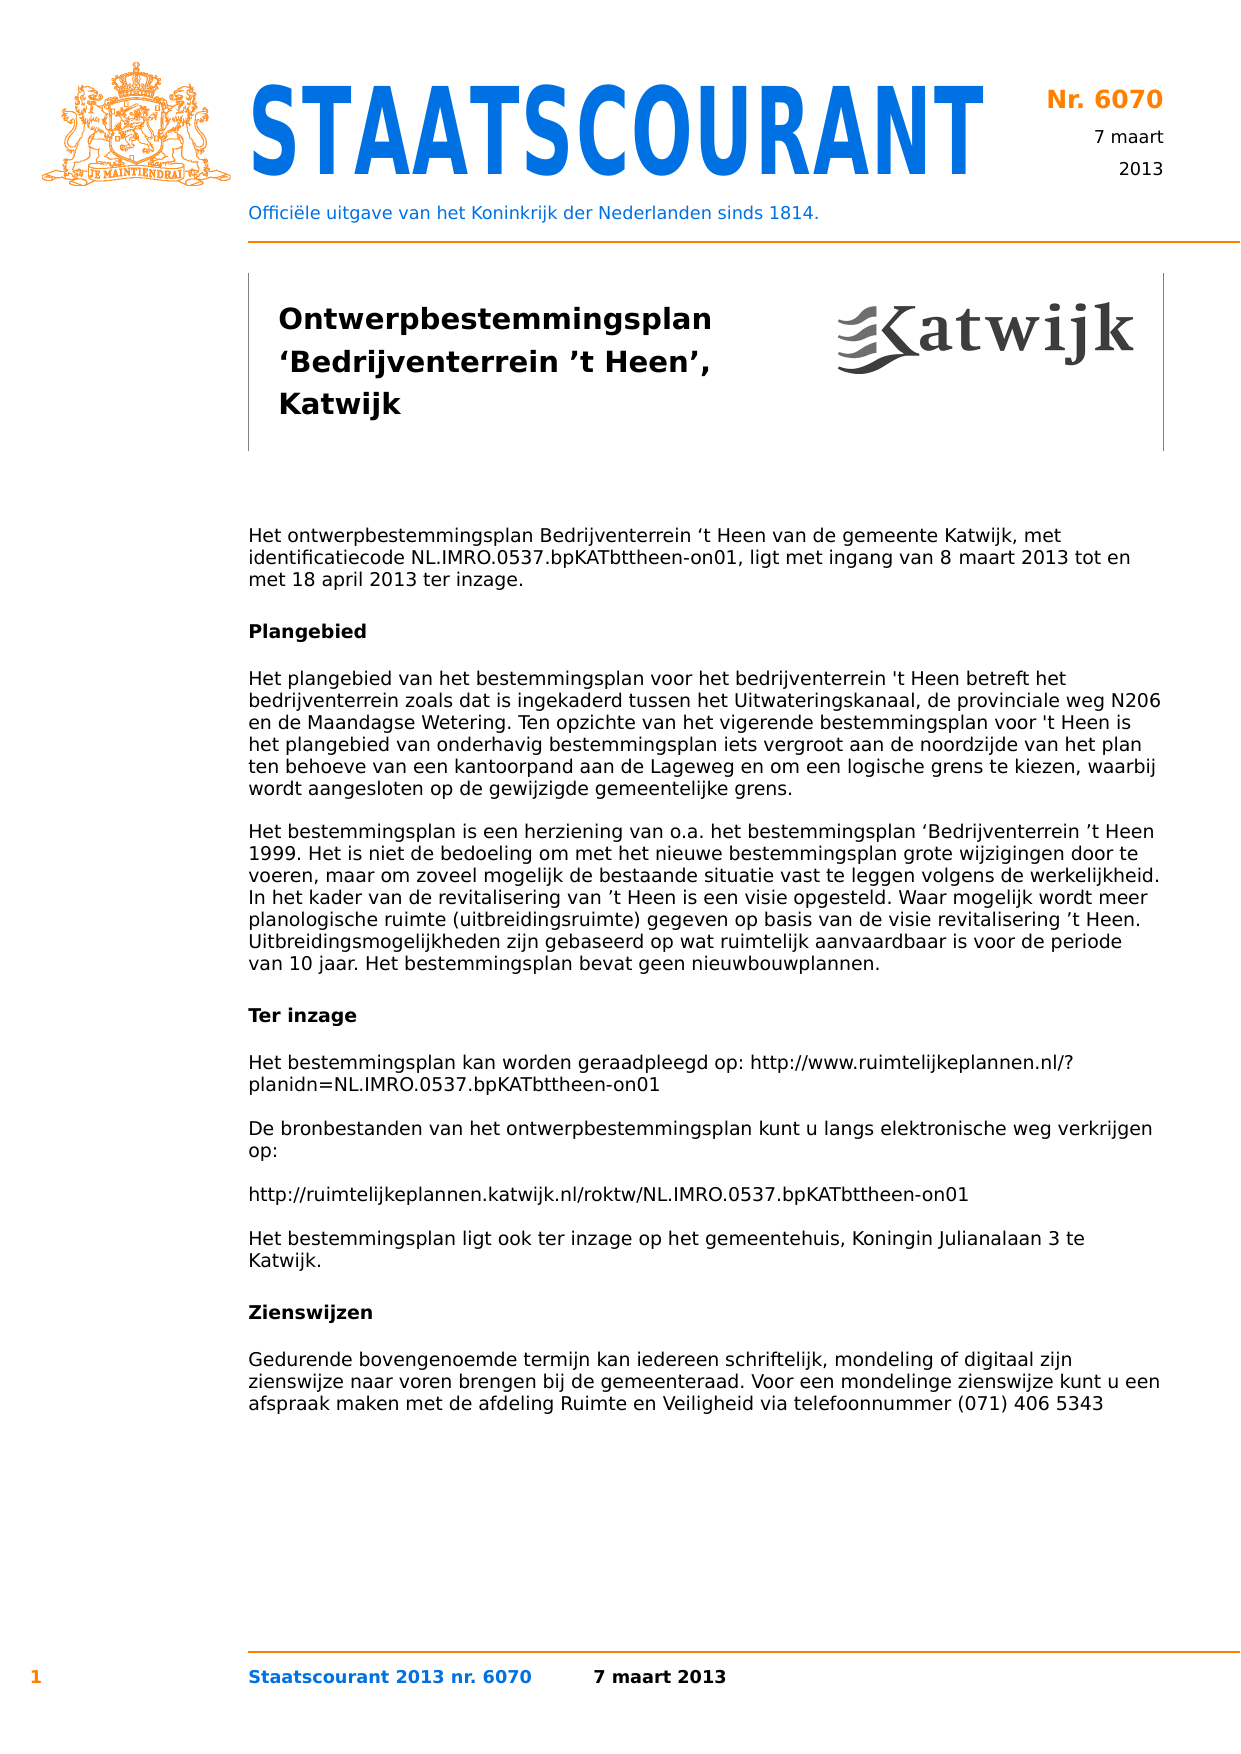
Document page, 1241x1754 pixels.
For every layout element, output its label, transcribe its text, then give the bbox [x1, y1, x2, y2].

text http://ruimtelijkeplannen.katwijk.nl/roktw/NL.IMRO.0537.bpKATbttheen-on01 [248, 1184, 1163, 1206]
text Gedurende bovengenoemde termijn kan iedereen schriftelijk, mondeling of digitaal zijn zienswijze naar voren brengen bij de gemeenteraad. Voor een mondelinge zienswijze kunt u een afspraak maken met de afdeling Ruimte en Veiligheid via telefoonnummer (071) 406 5343 [248, 1349, 1163, 1414]
table_cell 7 maart [998, 121, 1240, 153]
picture [41, 62, 231, 186]
picture [838, 302, 1134, 374]
table_header STAATSCOURANT [248, 62, 998, 203]
text Het bestemmingsplan is een herziening van o.a. het bestemmingsplan ‘Bedrijventerrein ’t Heen 1999. Het is niet de bedoeling om met het nieuwe bestemmingsplan grote wijzigingen door te voeren, maar om zoveel mogelijk de bestaande situatie vast te leggen volgens de werkelijkheid. In het kader van de revitalisering van ’t Heen is een visie opgesteld. Waar mogelijk wordt meer planologische ruimte (uitbreidingsruimte) gegeven op basis van de visie revitalisering ’t Heen. Uitbreidingsmogelijkheden zijn gebaseerd op wat ruimtelijk aanvaardbaar is voor de periode van 10 jaar. Het bestemmingsplan bevat geen nieuwbouwplannen. [248, 821, 1163, 975]
table_cell 2013 [998, 153, 1240, 203]
subtitle Plangebied [248, 621, 1163, 643]
subtitle Ter inzage [248, 1005, 1163, 1027]
text Het bestemmingsplan kan worden geraadpleegd op: http://www.ruimtelijkeplannen.nl/?planidn=NL.IMRO.0537.bpKATbttheen-on01 [248, 1052, 1163, 1096]
text Het ontwerpbestemmingsplan Bedrijventerrein ‘t Heen van de gemeente Katwijk, met identificatiecode NL.IMRO.0537.bpKATbttheen-on01, ligt met ingang van 8 maart 2013 tot en met 18 april 2013 ter inzage. [248, 525, 1163, 591]
subtitle Ontwerpbestemmingsplan ‘Bedrijventerrein ’t Heen’, Katwijk [249, 273, 1163, 451]
text Het plangebied van het bestemmingsplan voor het bedrijventerrein 't Heen betreft het bedrijventerrein zoals dat is ingekaderd tussen het Uitwateringskanaal, de provinciale weg N206 en de Maandagse Wetering. Ten opzichte van het vigerende bestemmingsplan voor 't Heen is het plangebied van onderhavig bestemmingsplan iets vergroot aan de noordzijde van het plan ten behoeve van een kantoorpand aan de Lageweg en om een logische grens te kiezen, waarbij wordt aangesloten op de gewijzigde gemeentelijke grens. [248, 668, 1163, 799]
table_header Nr. 6070 [998, 62, 1240, 121]
text Het bestemmingsplan ligt ook ter inzage op het gemeentehuis, Koningin Julianalaan 3 te Katwijk. [248, 1228, 1163, 1272]
subtitle Zienswijzen [248, 1302, 1163, 1324]
table_header [25, 62, 248, 241]
table_cell Officiële uitgave van het Koninkrijk der Nederlanden sinds 1814. [248, 203, 1240, 241]
text De bronbestanden van het ontwerpbestemmingsplan kunt u langs elektronische weg verkrijgen op: [248, 1118, 1163, 1162]
